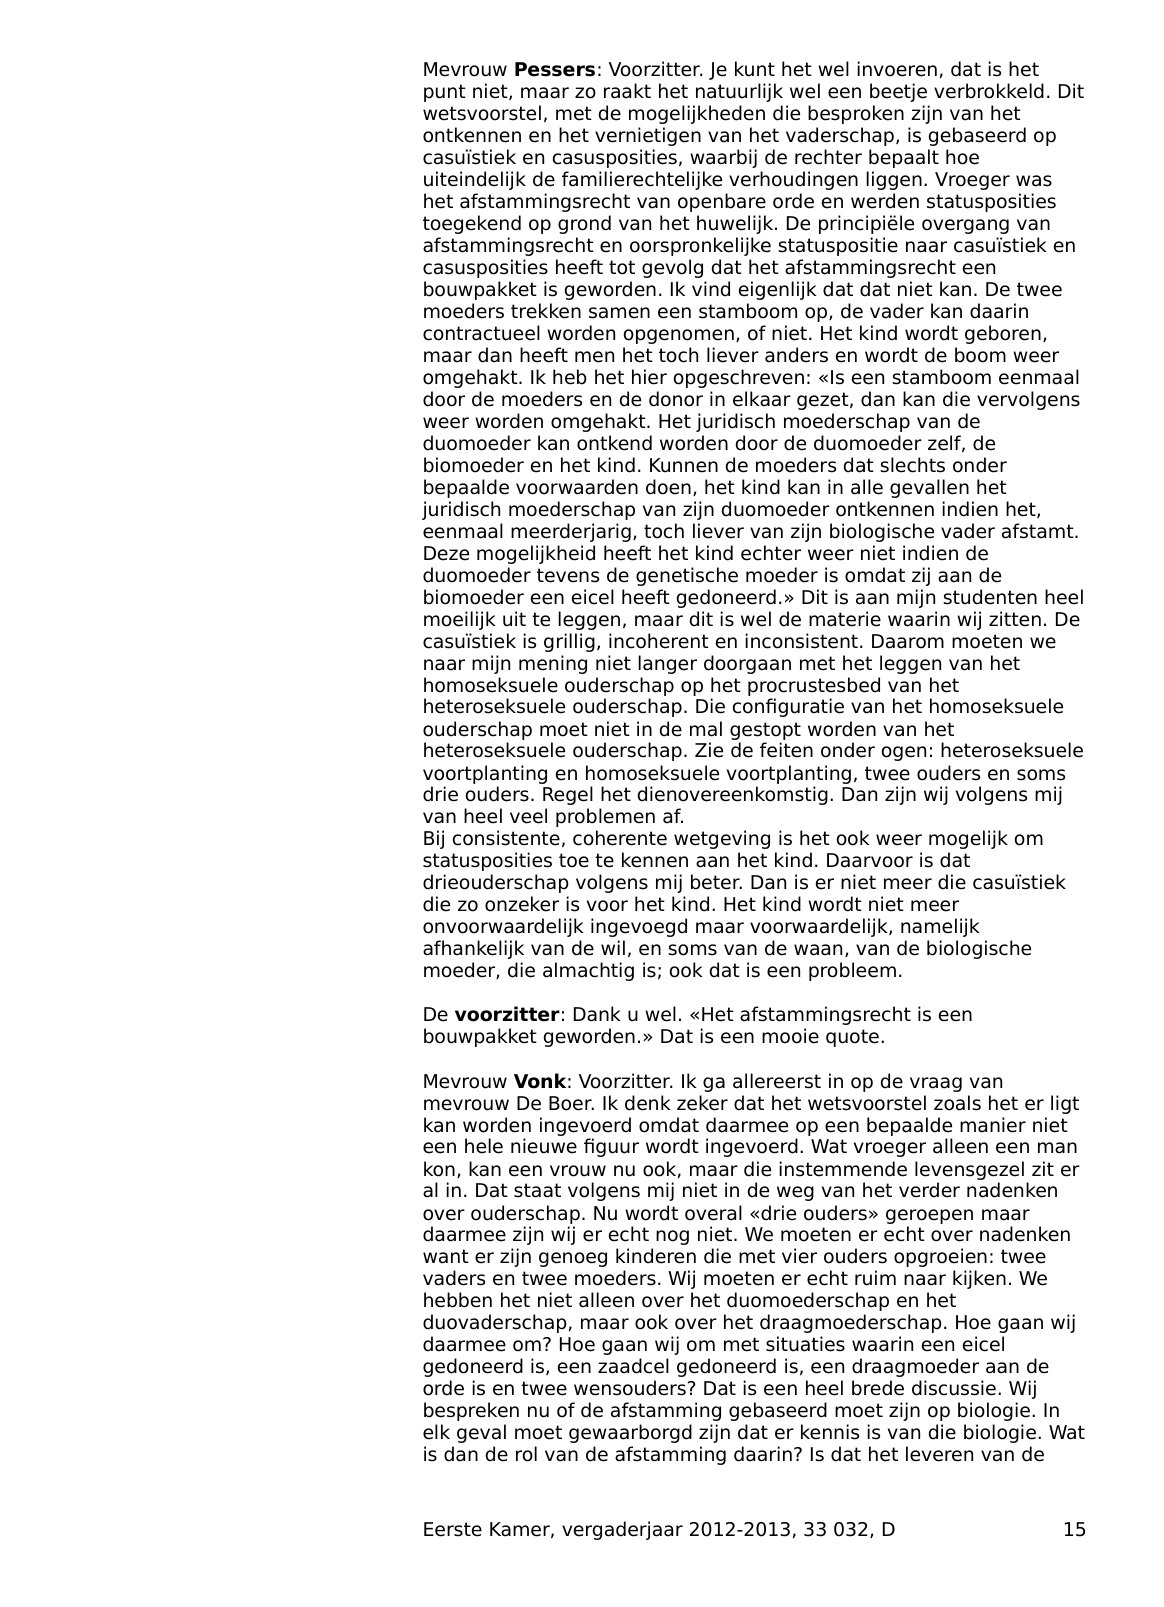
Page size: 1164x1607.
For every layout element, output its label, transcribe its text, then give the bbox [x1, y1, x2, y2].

text Mevrouw Vonk: Voorzitter. Ik ga allereerst in op de vraag van mevrouw De Boer. Ik denk zeker dat het wetsvoorstel zoals het er ligt kan worden ingevoerd omdat daarmee op een bepaalde manier niet een hele nieuwe figuur wordt ingevoerd. Wat vroeger alleen een man kon, kan een vrouw nu ook, maar die instemmende levensgezel zit er al in. Dat staat volgens mij niet in de weg van het verder nadenken over ouderschap. Nu wordt overal «drie ouders» geroepen maar daarmee zijn wij er echt nog niet. We moeten er echt over nadenken want er zijn genoeg kinderen die met vier ouders opgroeien: twee vaders en twee moeders. Wij moeten er echt ruim naar kijken. We hebben het niet alleen over het duomoederschap en het duovaderschap, maar ook over het draagmoederschap. Hoe gaan wij daarmee om? Hoe gaan wij om met situaties waarin een eicel gedoneerd is, een zaadcel gedoneerd is, een draagmoeder aan de orde is en twee wensouders? Dat is een heel brede discussie. Wij bespreken nu of de afstamming gebaseerd moet zijn op biologie. In elk geval moet gewaarborgd zijn dat er kennis is van die biologie. Wat is dan de rol van de afstamming daarin? Is dat het leveren van de [422, 1071, 1087, 1466]
text De voorzitter: Dank u wel. «Het afstammingsrecht is een bouwpakket geworden.» Dat is een mooie quote. [422, 1004, 1087, 1048]
text Bij consistente, coherente wetgeving is het ook weer mogelijk om statusposities toe te kennen aan het kind. Daarvoor is dat drieouderschap volgens mij beter. Dan is er niet meer die casuïstiek die zo onzeker is voor het kind. Het kind wordt niet meer onvoorwaardelijk ingevoegd maar voorwaardelijk, namelijk afhankelijk van de wil, en soms van de waan, van de biologische moeder, die almachtig is; ook dat is een probleem. [422, 828, 1087, 982]
text Mevrouw Pessers: Voorzitter. Je kunt het wel invoeren, dat is het punt niet, maar zo raakt het natuurlijk wel een beetje verbrokkeld. Dit wetsvoorstel, met de mogelijkheden die besproken zijn van het ontkennen en het vernietigen van het vaderschap, is gebaseerd op casuïstiek en casusposities, waarbij de rechter bepaalt hoe uiteindelijk de familierechtelijke verhoudingen liggen. Vroeger was het afstammingsrecht van openbare orde en werden statusposities toegekend op grond van het huwelijk. De principiële overgang van afstammingsrecht en oorspronkelijke statuspositie naar casuïstiek en casusposities heeft tot gevolg dat het afstammingsrecht een bouwpakket is geworden. Ik vind eigenlijk dat dat niet kan. De twee moeders trekken samen een stamboom op, de vader kan daarin contractueel worden opgenomen, of niet. Het kind wordt geboren, maar dan heeft men het toch liever anders en wordt de boom weer omgehakt. Ik heb het hier opgeschreven: «Is een stamboom eenmaal door de moeders en de donor in elkaar gezet, dan kan die vervolgens weer worden omgehakt. Het juridisch moederschap van de duomoeder kan ontkend worden door de duomoeder zelf, de biomoeder en het kind. Kunnen de moeders dat slechts onder bepaalde voorwaarden doen, het kind kan in alle gevallen het juridisch moederschap van zijn duomoeder ontkennen indien het, eenmaal meerderjarig, toch liever van zijn biologische vader afstamt. Deze mogelijkheid heeft het kind echter weer niet indien de duomoeder tevens de genetische moeder is omdat zij aan de biomoeder een eicel heeft gedoneerd.» Dit is aan mijn studenten heel moeilijk uit te leggen, maar dit is wel de materie waarin wij zitten. De casuïstiek is grillig, incoherent en inconsistent. Daarom moeten we naar mijn mening niet langer doorgaan met het leggen van het homoseksuele ouderschap op het procrustesbed van het heteroseksuele ouderschap. Die configuratie van het homoseksuele ouderschap moet niet in de mal gestopt worden van het heteroseksuele ouderschap. Zie de feiten onder ogen: heteroseksuele voortplanting en homoseksuele voortplanting, twee ouders en soms drie ouders. Regel het dienovereenkomstig. Dan zijn wij volgens mij van heel veel problemen af. [422, 59, 1087, 828]
